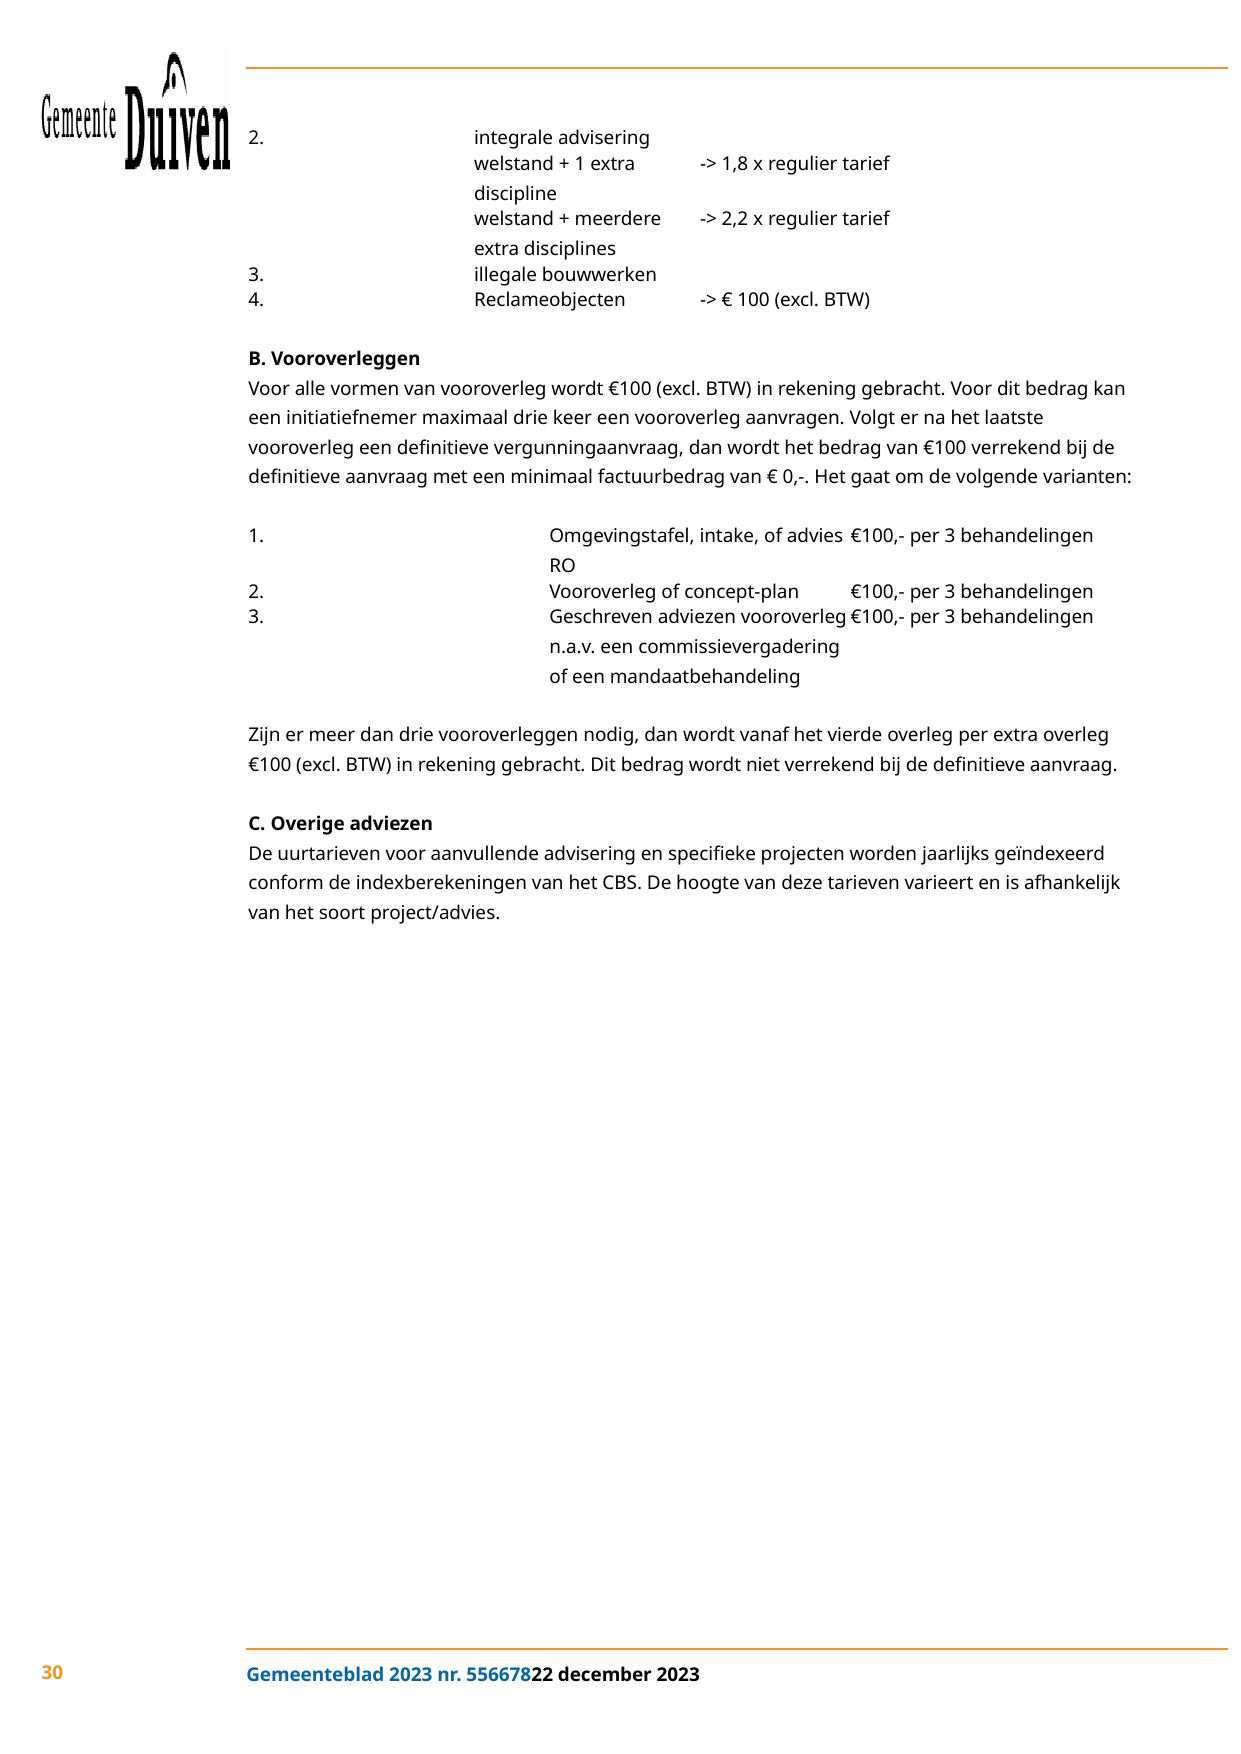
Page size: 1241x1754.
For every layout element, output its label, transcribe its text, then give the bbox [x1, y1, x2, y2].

table_header €100,- per 3 behandelingen [850, 523, 1152, 578]
table_cell Geschreven adviezen vooroverleg n.a.v. een commissievergadering of een mandaatbehandeling [549, 604, 850, 689]
table_cell Reclameobjecten [474, 287, 700, 312]
table_cell 2. [248, 578, 549, 604]
table_cell [926, 150, 1152, 206]
table_header Omgevingstafel, intake, of advies RO [549, 523, 850, 578]
table_header integrale advisering [474, 125, 700, 150]
table_cell Vooroverleg of concept-plan [549, 578, 850, 604]
table_cell welstand + 1 extra discipline [474, 150, 700, 206]
table_header [700, 125, 926, 150]
text Voor alle vormen van vooroverleg wordt €100 (excl. BTW) in rekening gebracht. Voor dit bedrag kan een initiatiefnemer maximaal drie keer een vooroverleg aanvragen. Volgt er na het laatste vooroverleg een definitieve vergunningaanvraag, dan wordt het bedrag van €100 verrekend bij de definitieve aanvraag met een minimaal factuurbedrag van € 0,-. Het gaat om de volgende varianten: [248, 375, 1152, 489]
text Zijn er meer dan drie vooroverleggen nodig, dan wordt vanaf het vierde overleg per extra overleg €100 (excl. BTW) in rekening gebracht. Dit bedrag wordt niet verrekend bij de definitieve aanvraag. [248, 721, 1152, 777]
table_header 1. [248, 523, 549, 578]
table_cell [248, 206, 474, 261]
table_cell 3. [248, 261, 474, 287]
table_cell 4. [248, 287, 474, 312]
table_cell 3. [248, 604, 549, 689]
table_cell [700, 261, 926, 287]
table_cell [926, 261, 1152, 287]
table_cell [926, 287, 1152, 312]
text B. Vooroverleggen [248, 345, 1152, 371]
table_header 2. [248, 125, 474, 150]
picture [41, 47, 231, 172]
text C. Overige adviezen [248, 810, 1152, 836]
table_cell -> 2,2 x regulier tarief [700, 206, 926, 261]
table_cell welstand + meerdere extra disciplines [474, 206, 700, 261]
table_cell [248, 150, 474, 206]
text De uurtarieven voor aanvullende advisering en specifieke projecten worden jaarlijks geïndexeerd conform de indexberekeningen van het CBS. De hoogte van deze tarieven varieert en is afhankelijk van het soort project/advies. [248, 840, 1152, 925]
table_cell [926, 206, 1152, 261]
table_cell €100,- per 3 behandelingen [850, 578, 1152, 604]
table_cell -> 1,8 x regulier tarief [700, 150, 926, 206]
table_cell -> € 100 (excl. BTW) [700, 287, 926, 312]
table_cell €100,- per 3 behandelingen [850, 604, 1152, 689]
table_cell illegale bouwwerken [474, 261, 700, 287]
table_header [926, 125, 1152, 150]
